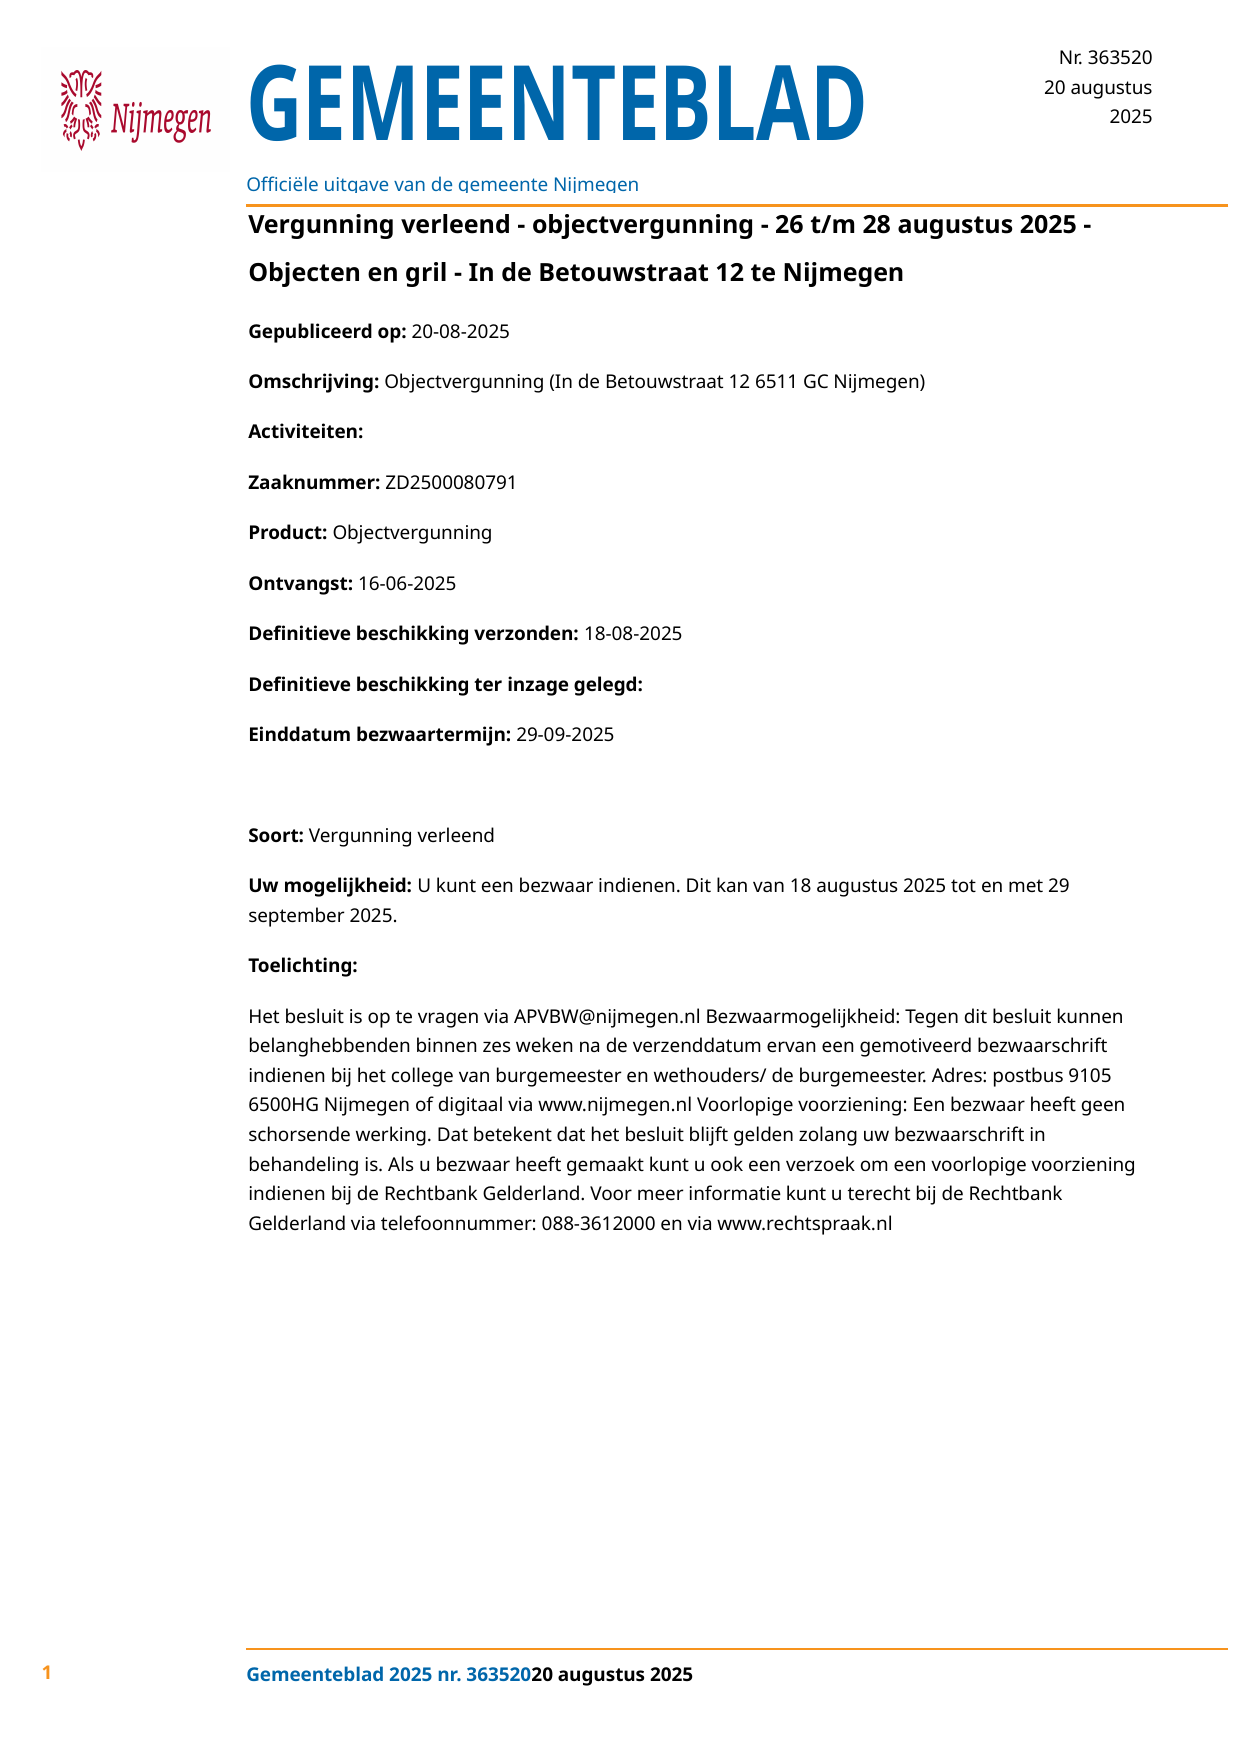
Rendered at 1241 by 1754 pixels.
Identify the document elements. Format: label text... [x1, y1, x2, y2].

picture [41, 47, 231, 172]
text Ontvangst: 16-06-2025 [248, 570, 1152, 596]
text Vergunning verleend - objectvergunning - 26 t/m 28 augustus 2025 - Objecten en gril - In de Betouwstraat 12 te Nijmegen [248, 207, 1152, 288]
text Einddatum bezwaartermijn: 29-09-2025 [248, 721, 1152, 747]
text Het besluit is op te vragen via APVBW@nijmegen.nl Bezwaarmogelijkheid: Tegen dit besluit kunnen belanghebbenden binnen zes weken na de verzenddatum ervan een gemotiveerd bezwaarschrift indienen bij het college van burgemeester en wethouders/ de burgemeester. Adres: postbus 9105 6500HG Nijmegen of digitaal via www.nijmegen.nl Voorlopige voorziening: Een bezwaar heeft geen schorsende werking. Dat betekent dat het besluit blijft gelden zolang uw bezwaarschrift in behandeling is. Als u bezwaar heeft gemaakt kunt u ook een verzoek om een voorlopige voorziening indienen bij de Rechtbank Gelderland. Voor meer informatie kunt u terecht bij de Rechtbank Gelderland via telefoonnummer: 088-3612000 en via www.rechtspraak.nl [248, 1003, 1152, 1236]
text Gepubliceerd op: 20-08-2025 [248, 318, 1152, 344]
text Soort: Vergunning verleend [248, 822, 1152, 848]
text Zaaknummer: ZD2500080791 [248, 469, 1152, 495]
text Activiteiten: [248, 419, 1152, 444]
text Definitieve beschikking verzonden: 18-08-2025 [248, 620, 1152, 646]
text Omschrijving: Objectvergunning (In de Betouwstraat 12 6511 GC Nijmegen) [248, 368, 1152, 394]
text Product: Objectvergunning [248, 519, 1152, 545]
text Toelichting: [248, 952, 1152, 978]
text Definitieve beschikking ter inzage gelegd: [248, 671, 1152, 697]
text Uw mogelijkheid: U kunt een bezwaar indienen. Dit kan van 18 augustus 2025 tot en met 29 september 2025. [248, 872, 1152, 928]
